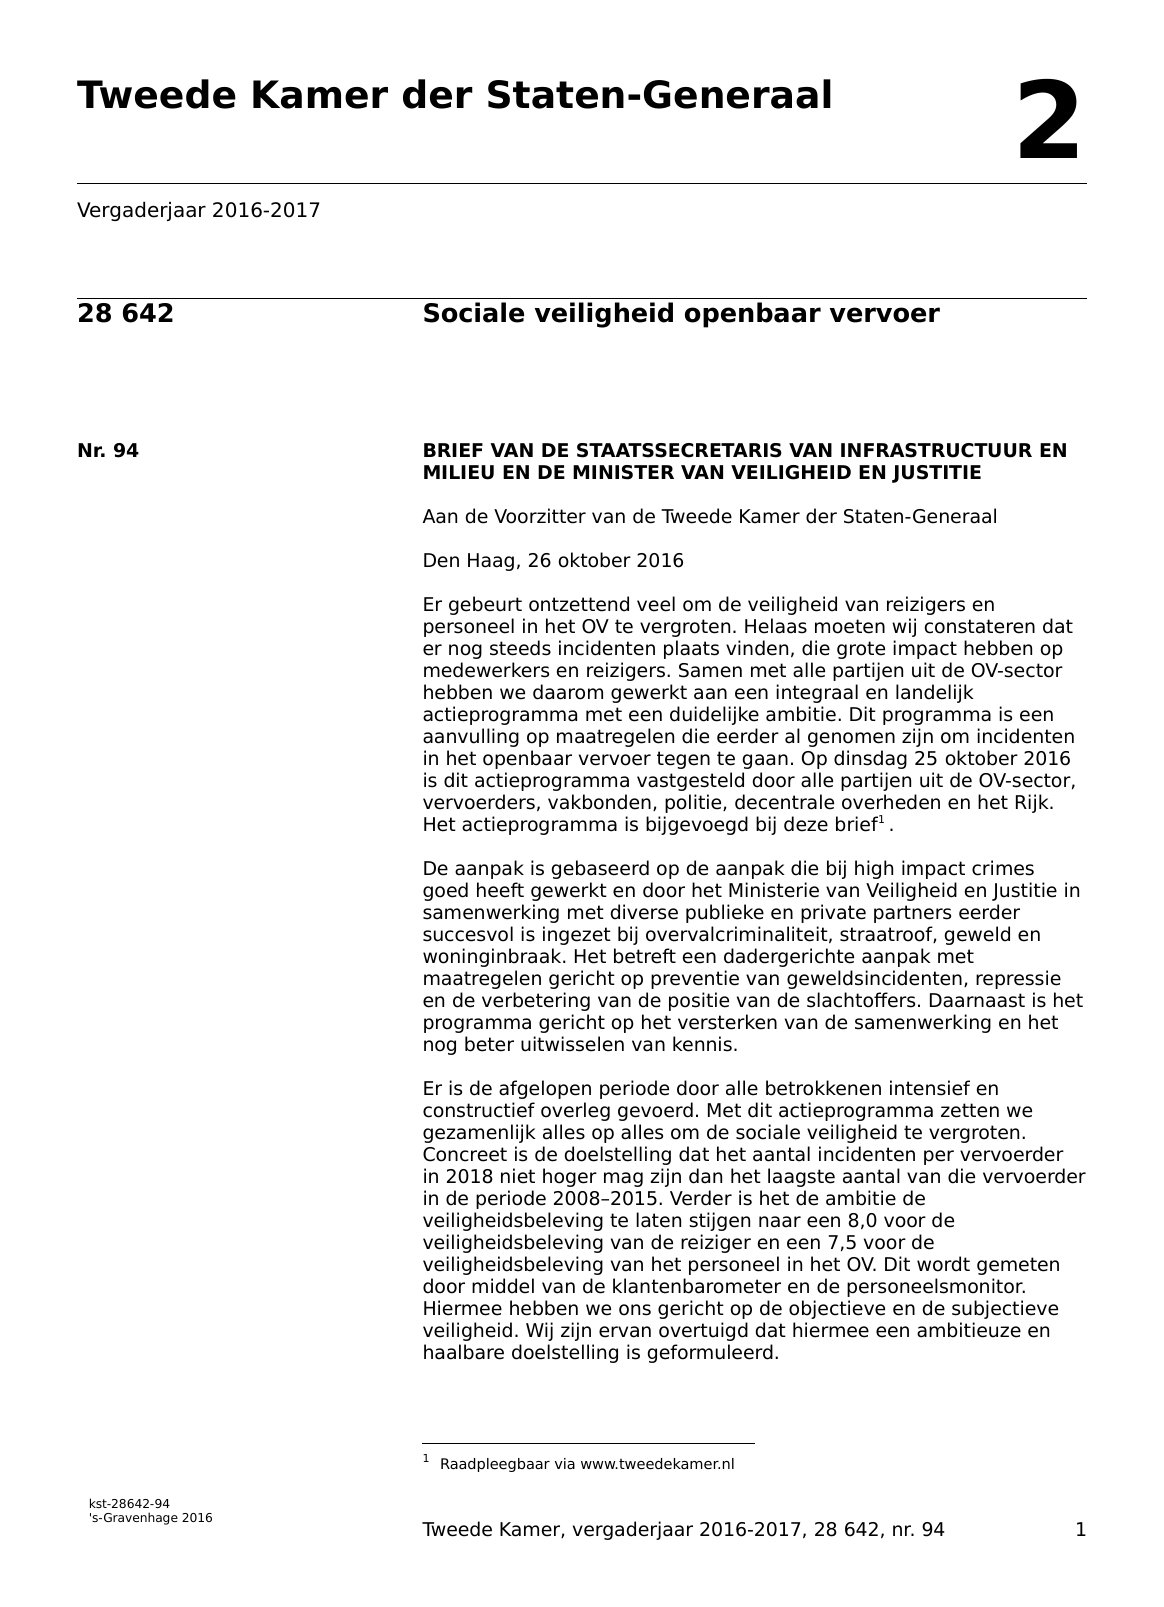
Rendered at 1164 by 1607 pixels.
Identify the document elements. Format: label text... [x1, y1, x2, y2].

text Er gebeurt ontzettend veel om de veiligheid van reizigers en personeel in het OV te vergroten. Helaas moeten wij constateren dat er nog steeds incidenten plaats vinden, die grote impact hebben op medewerkers en reizigers. Samen met alle partijen uit de OV-sector hebben we daarom gewerkt aan een integraal en landelijk actieprogramma met een duidelijke ambitie. Dit programma is een aanvulling op maatregelen die eerder al genomen zijn om incidenten in het openbaar vervoer tegen te gaan. Op dinsdag 25 oktober 2016 is dit actieprogramma vastgesteld door alle partijen uit de OV-sector, vervoerders, vakbonden, politie, decentrale overheden en het Rijk. Het actieprogramma is bijgevoegd bij deze brief. [422, 594, 1087, 836]
table_header Tweede Kamer der Staten-Generaal [77, 59, 886, 183]
subtitle 28 642 Sociale veiligheid openbaar vervoer [77, 299, 1087, 329]
text kst-28642-94 [88, 1497, 323, 1511]
text Den Haag, 26 oktober 2016 [422, 550, 1087, 572]
table_cell Vergaderjaar 2016-2017 [77, 184, 1087, 298]
text Raadpleegbaar via www.tweedekamer.nl [422, 1452, 1087, 1474]
text Aan de Voorzitter van de Tweede Kamer der Staten-Generaal [422, 506, 1087, 528]
text De aanpak is gebaseerd op de aanpak die bij high impact crimes goed heeft gewerkt en door het Ministerie van Veiligheid en Justitie in samenwerking met diverse publieke en private partners eerder succesvol is ingezet bij overvalcriminaliteit, straatroof, geweld en woninginbraak. Het betreft een dadergerichte aanpak met maatregelen gericht op preventie van geweldsincidenten, repressie en de verbetering van de positie van de slachtoffers. Daarnaast is het programma gericht op het versterken van de samenwerking en het nog beter uitwisselen van kennis. [422, 858, 1087, 1056]
text 's-Gravenhage 2016 [88, 1511, 323, 1525]
table_header 2 [886, 59, 1087, 183]
subtitle Nr. 94 BRIEF VAN DE STAATSSECRETARIS VAN INFRASTRUCTUUR EN MILIEU EN DE MINISTER VAN VEILIGHEID EN JUSTITIE [77, 440, 1087, 484]
text Er is de afgelopen periode door alle betrokkenen intensief en constructief overleg gevoerd. Met dit actieprogramma zetten we gezamenlijk alles op alles om de sociale veiligheid te vergroten. Concreet is de doelstelling dat het aantal incidenten per vervoerder in 2018 niet hoger mag zijn dan het laagste aantal van die vervoerder in de periode 2008–2015. Verder is het de ambitie de veiligheidsbeleving te laten stijgen naar een 8,0 voor de veiligheidsbeleving van de reiziger en een 7,5 voor de veiligheidsbeleving van het personeel in het OV. Dit wordt gemeten door middel van de klantenbarometer en de personeelsmonitor. Hiermee hebben we ons gericht op de objectieve en de subjectieve veiligheid. Wij zijn ervan overtuigd dat hiermee een ambitieuze en haalbare doelstelling is geformuleerd. [422, 1078, 1087, 1364]
